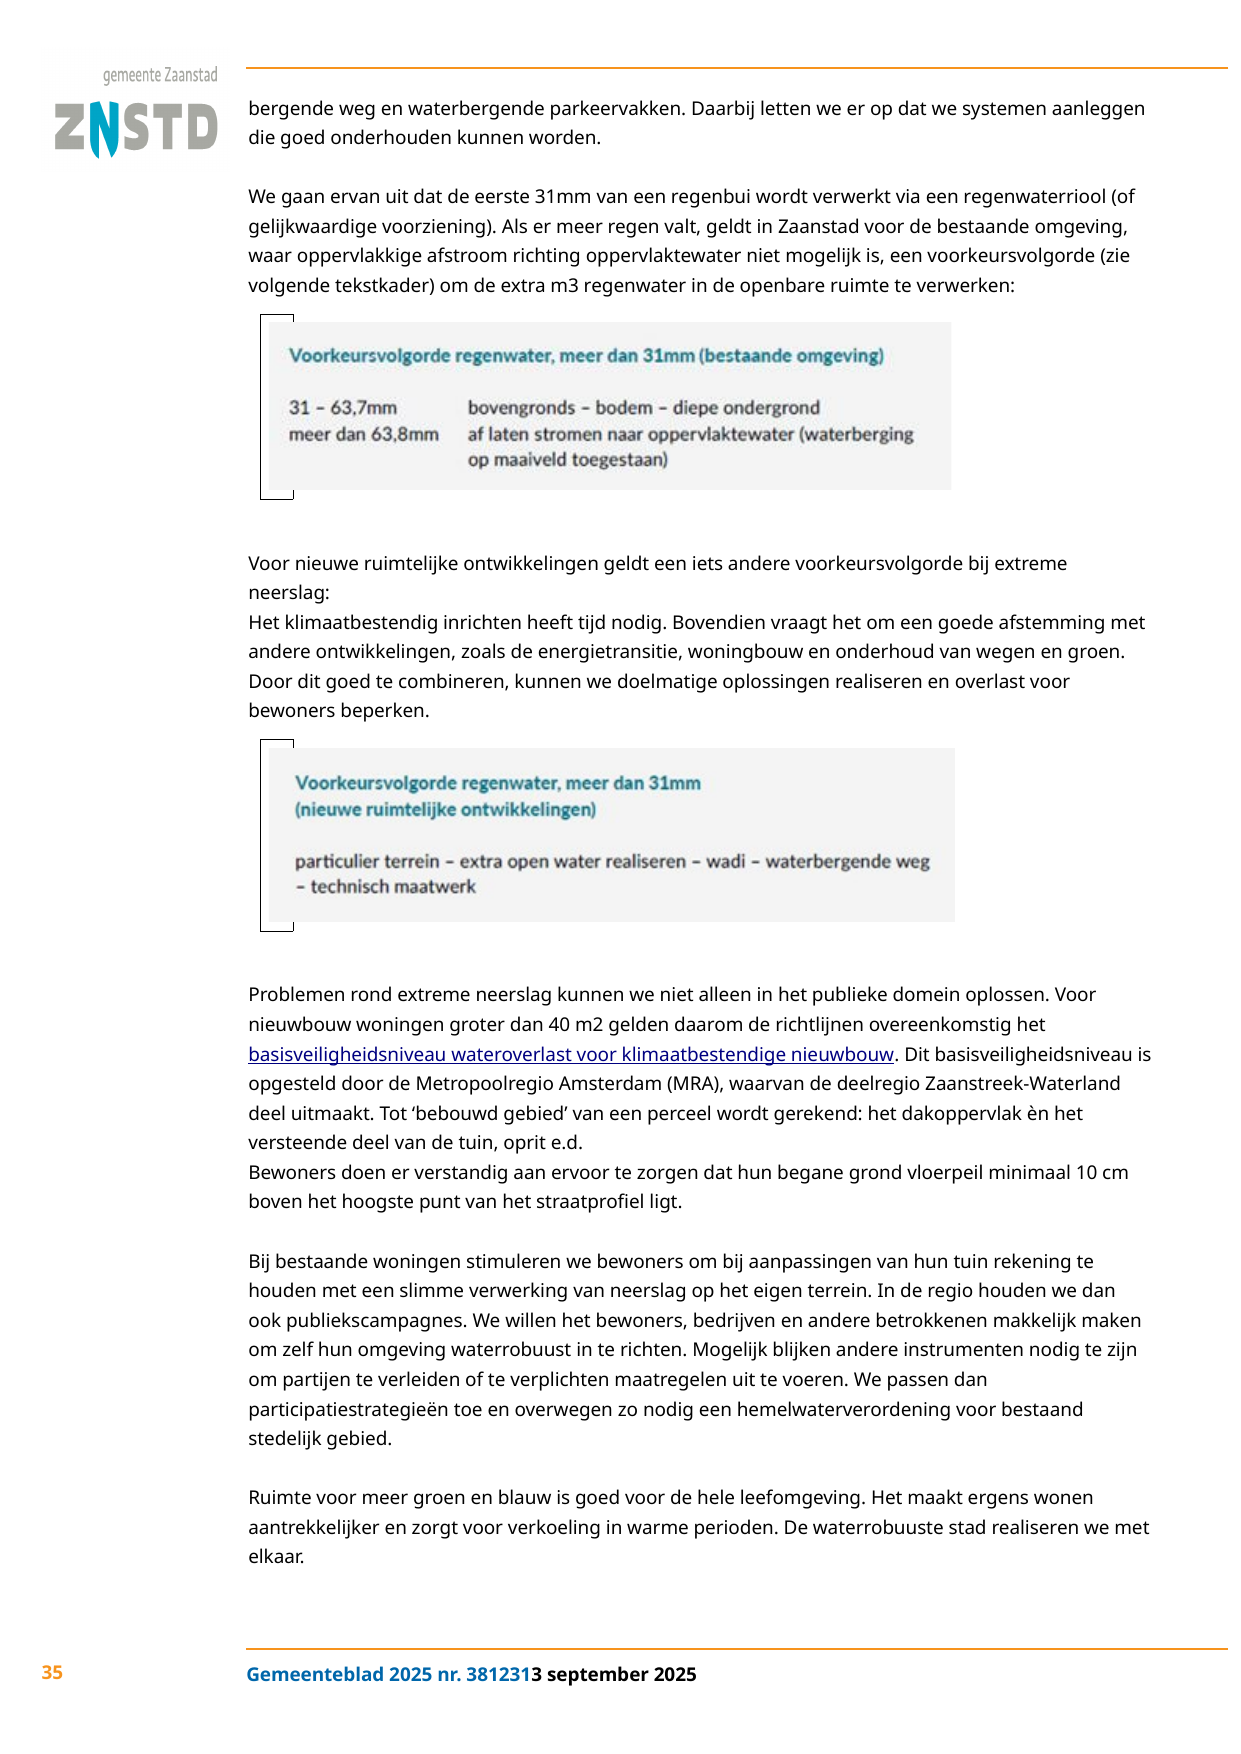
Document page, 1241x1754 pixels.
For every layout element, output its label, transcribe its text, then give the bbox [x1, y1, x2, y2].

text bergende weg en waterbergende parkeervakken. Daarbij letten we er op dat we systemen aanleggen die goed onderhouden kunnen worden. [248, 95, 1152, 150]
text Bewoners doen er verstandig aan ervoor te zorgen dat hun begane grond vloerpeil minimaal 10 cm boven het hoogste punt van het straatprofiel ligt. [248, 1159, 1152, 1214]
text We gaan ervan uit dat de eerste 31mm van een regenbui wordt verwerkt via een regenwaterriool (of gelijkwaardige voorziening). Als er meer regen valt, geldt in Zaanstad voor de bestaande omgeving, waar oppervlakkige afstroom richting oppervlaktewater niet mogelijk is, een voorkeursvolgorde (zie volgende tekstkader) om de extra m3 regenwater in de openbare ruimte te verwerken: [248, 183, 1152, 298]
picture [41, 47, 231, 172]
picture [268, 748, 955, 922]
text Ruimte voor meer groen en blauw is goed voor de hele leefomgeving. Het maakt ergens wonen aantrekkelijker en zorgt voor verkoeling in warme perioden. De waterrobuuste stad realiseren we met elkaar. [248, 1484, 1152, 1569]
text Voor nieuwe ruimtelijke ontwikkelingen geldt een iets andere voorkeursvolgorde bij extreme neerslag: [248, 550, 1152, 605]
picture [268, 322, 952, 490]
text Problemen rond extreme neerslag kunnen we niet alleen in het publieke domein oplossen. Voor nieuwbouw woningen groter dan 40 m2 gelden daarom de richtlijnen overeenkomstig het basisveiligheidsniveau wateroverlast voor klimaatbestendige nieuwbouw. Dit basisveiligheidsniveau is opgesteld door de Metropoolregio Amsterdam (MRA), waarvan de deelregio Zaanstreek-Waterland deel uitmaakt. Tot ‘bebouwd gebied’ van een perceel wordt gerekend: het dakoppervlak èn het versteende deel van de tuin, oprit e.d. [248, 982, 1152, 1155]
text Bij bestaande woningen stimuleren we bewoners om bij aanpassingen van hun tuin rekening te houden met een slimme verwerking van neerslag op het eigen terrein. In de regio houden we dan ook publiekscampagnes. We willen het bewoners, bedrijven en andere betrokkenen makkelijk maken om zelf hun omgeving waterrobuust in te richten. Mogelijk blijken andere instrumenten nodig te zijn om partijen te verleiden of te verplichten maatregelen uit te voeren. We passen dan participatiestrategieën toe en overwegen zo nodig een hemelwaterverordening voor bestaand stedelijk gebied. [248, 1248, 1152, 1451]
text Het klimaatbestendig inrichten heeft tijd nodig. Bovendien vraagt het om een goede afstemming met andere ontwikkelingen, zoals de energietransitie, woningbouw en onderhoud van wegen en groen. Door dit goed te combineren, kunnen we doelmatige oplossingen realiseren en overlast voor bewoners beperken. [248, 609, 1152, 723]
